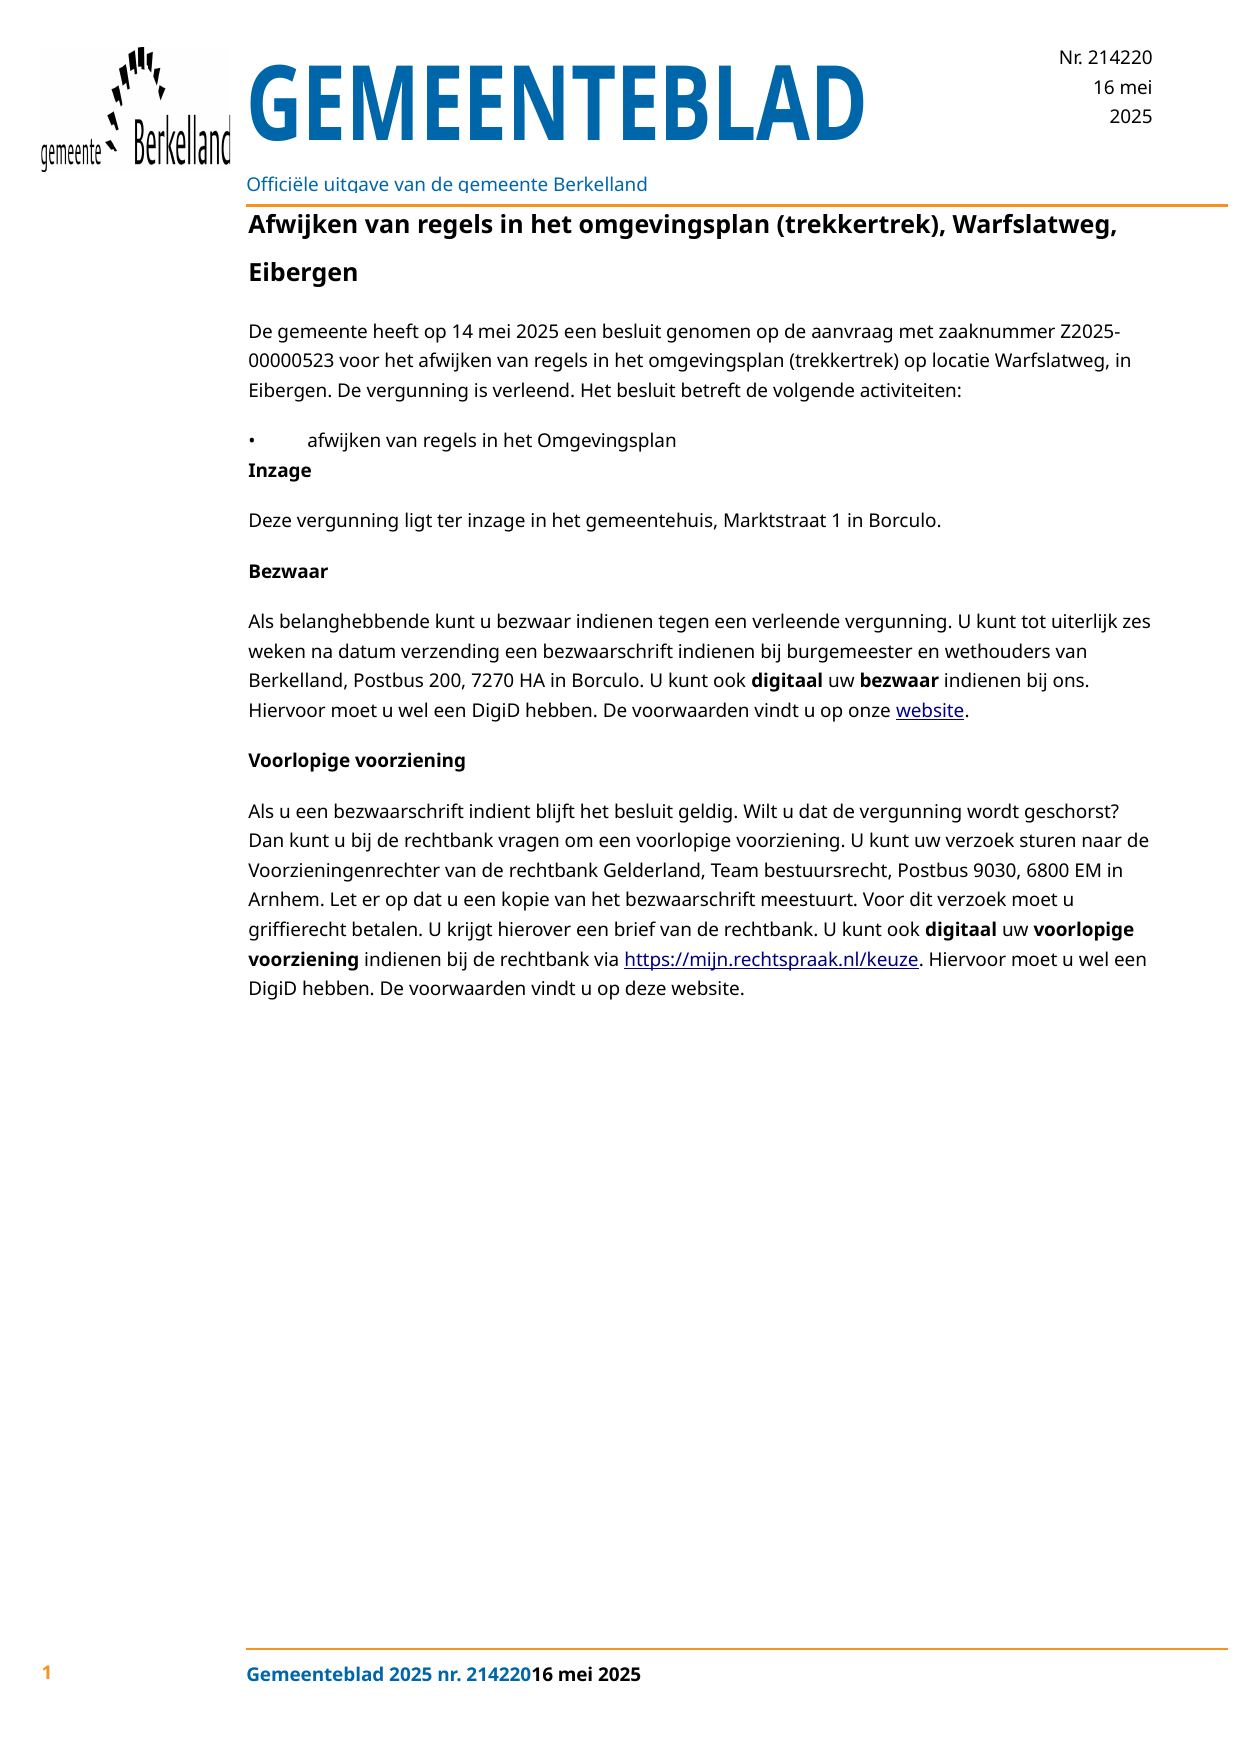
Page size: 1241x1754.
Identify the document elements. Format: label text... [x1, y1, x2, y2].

text De gemeente heeft op 14 mei 2025 een besluit genomen op de aanvraag met zaaknummer Z2025-00000523 voor het afwijken van regels in het omgevingsplan (trekkertrek) op locatie Warfslatweg, in Eibergen. De vergunning is verleend. Het besluit betreft de volgende activiteiten: [248, 318, 1152, 403]
picture [41, 47, 231, 172]
text Als belanghebbende kunt u bezwaar indienen tegen een verleende vergunning. U kunt tot uiterlijk zes weken na datum verzending een bezwaarschrift indienen bij burgemeester en wethouders van Berkelland, Postbus 200, 7270 HA in Borculo. U kunt ook digitaal uw bezwaar indienen bij ons. Hiervoor moet u wel een DigiD hebben. De voorwaarden vindt u op onze website. [248, 608, 1152, 723]
list afwijken van regels in het Omgevingsplan [248, 427, 1152, 453]
text Als u een bezwaarschrift indient blijft het besluit geldig. Wilt u dat de vergunning wordt geschorst? Dan kunt u bij de rechtbank vragen om een voorlopige voorziening. U kunt uw verzoek sturen naar de Voorzieningenrechter van de rechtbank Gelderland, Team bestuursrecht, Postbus 9030, 6800 EM in Arnhem. Let er op dat u een kopie van het bezwaarschrift meestuurt. Voor dit verzoek moet u griffierecht betalen. U krijgt hierover een brief van de rechtbank. U kunt ook digitaal uw voorlopige voorziening indienen bij de rechtbank via https://mijn.rechtspraak.nl/keuze. Hiervoor moet u wel een DigiD hebben. De voorwaarden vindt u op deze website. [248, 798, 1152, 1001]
text Voorlopige voorziening [248, 747, 1152, 773]
text Deze vergunning ligt ter inzage in het gemeentehuis, Marktstraat 1 in Borculo. [248, 507, 1152, 533]
text Inzage [248, 457, 1152, 483]
text Afwijken van regels in het omgevingsplan (trekkertrek), Warfslatweg, Eibergen [248, 207, 1152, 288]
text Bezwaar [248, 558, 1152, 584]
